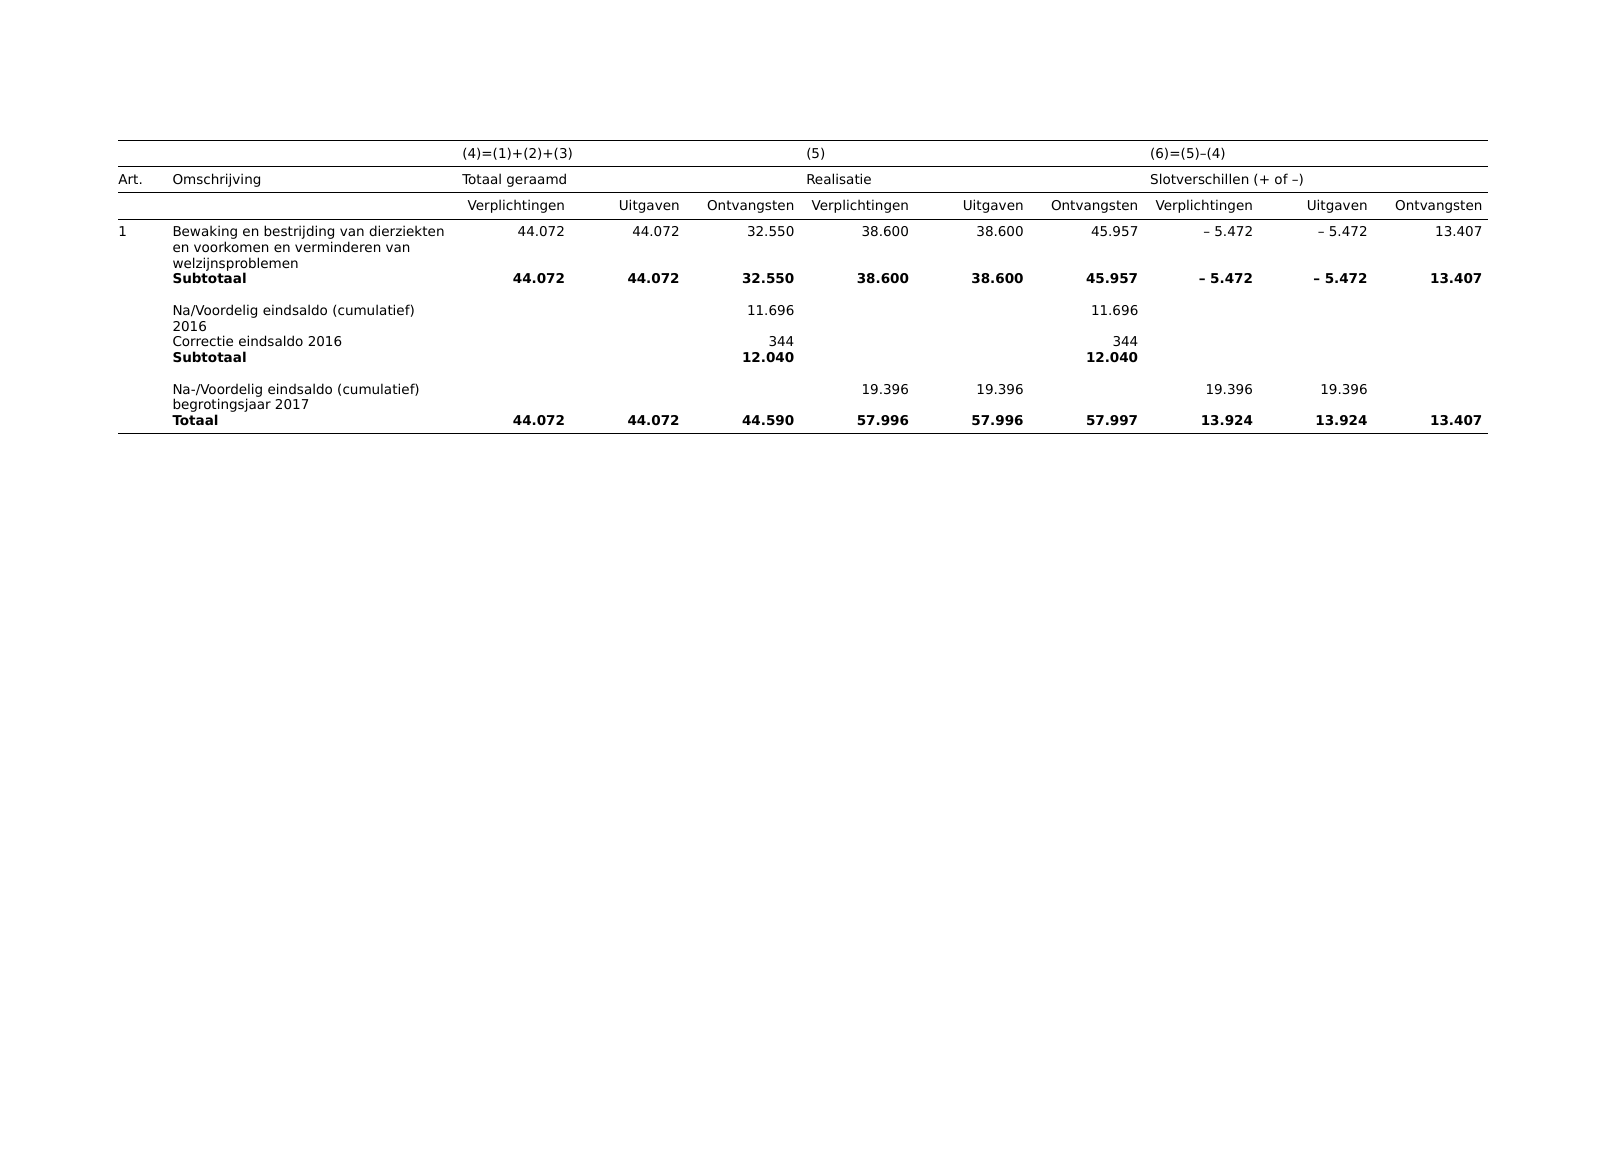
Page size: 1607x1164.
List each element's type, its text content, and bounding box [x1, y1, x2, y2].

table_header (5) [800, 141, 1144, 166]
table_cell [685, 287, 800, 303]
table_cell Slotverschillen (+ of –) [1144, 167, 1488, 192]
table_cell [915, 350, 1029, 366]
table_cell [1373, 381, 1488, 413]
table_cell [1144, 366, 1259, 381]
table_cell [1259, 303, 1373, 334]
table_cell 38.600 [915, 271, 1029, 287]
table_cell [915, 334, 1029, 350]
table_cell [456, 287, 571, 303]
table_cell [1144, 334, 1259, 350]
table_cell 11.696 [685, 303, 800, 334]
table_cell 32.550 [685, 271, 800, 287]
table_cell 38.600 [915, 220, 1029, 271]
table_header [118, 141, 166, 166]
table_cell Totaal [166, 413, 456, 433]
table_cell 44.072 [456, 271, 571, 287]
table_cell Verplichtingen [456, 193, 571, 218]
table_cell [915, 366, 1029, 381]
table_cell 44.590 [685, 413, 800, 433]
table_cell [571, 381, 685, 413]
table_cell [456, 303, 571, 334]
table_cell – 5.472 [1259, 220, 1373, 271]
table_cell [118, 271, 166, 287]
table_cell [118, 350, 166, 366]
table_cell Realisatie [800, 167, 1144, 192]
table_cell Uitgaven [915, 193, 1029, 218]
table_cell [571, 334, 685, 350]
table_cell [800, 334, 915, 350]
table_cell [118, 287, 166, 303]
table_cell [1259, 366, 1373, 381]
table_header (4)=(1)+(2)+(3) [456, 141, 800, 166]
table_cell [1144, 303, 1259, 334]
table_cell [1259, 334, 1373, 350]
table_cell 57.997 [1029, 413, 1144, 433]
table_cell [571, 303, 685, 334]
table_cell 12.040 [685, 350, 800, 366]
table_cell [456, 381, 571, 413]
table_cell 57.996 [800, 413, 915, 433]
table_cell [800, 350, 915, 366]
table_cell [1373, 334, 1488, 350]
table_cell [685, 366, 800, 381]
table_cell 13.924 [1144, 413, 1259, 433]
table_cell [571, 350, 685, 366]
table_cell [456, 366, 571, 381]
table_cell [571, 366, 685, 381]
table_cell Omschrijving [166, 167, 456, 192]
table_cell 45.957 [1029, 220, 1144, 271]
table_cell [800, 366, 915, 381]
table_cell 45.957 [1029, 271, 1144, 287]
table_cell 13.407 [1373, 220, 1488, 271]
table_cell [456, 334, 571, 350]
table_cell 57.996 [915, 413, 1029, 433]
table_cell Ontvangsten [1029, 193, 1144, 218]
table_cell 19.396 [915, 381, 1029, 413]
table_cell 13.407 [1373, 271, 1488, 287]
table_cell [118, 193, 166, 218]
table_cell 19.396 [800, 381, 915, 413]
table_cell [1373, 287, 1488, 303]
table_cell 38.600 [800, 220, 915, 271]
table_cell – 5.472 [1144, 220, 1259, 271]
table_cell [166, 366, 456, 381]
table_cell [571, 287, 685, 303]
table_cell [1029, 366, 1144, 381]
table_cell 44.072 [456, 413, 571, 433]
table_cell 38.600 [800, 271, 915, 287]
table_cell [118, 303, 166, 334]
table_cell Subtotaal [166, 271, 456, 287]
table_header [166, 141, 456, 166]
table_cell – 5.472 [1259, 271, 1373, 287]
table_cell 12.040 [1029, 350, 1144, 366]
table_cell 344 [685, 334, 800, 350]
table_cell Na-/Voordelig eindsaldo (cumulatief) begrotingsjaar 2017 [166, 381, 456, 413]
table_cell [1373, 366, 1488, 381]
table_cell Ontvangsten [1373, 193, 1488, 218]
table_cell Verplichtingen [800, 193, 915, 218]
table_cell Na/Voordelig eindsaldo (cumulatief) 2016 [166, 303, 456, 334]
table_cell 32.550 [685, 220, 800, 271]
table_cell [1144, 287, 1259, 303]
table_cell [456, 350, 571, 366]
table_cell Verplichtingen [1144, 193, 1259, 218]
table_cell [685, 381, 800, 413]
table_cell [118, 366, 166, 381]
table_cell [1029, 287, 1144, 303]
table_cell [800, 287, 915, 303]
table_cell Correctie eindsaldo 2016 [166, 334, 456, 350]
table_cell Ontvangsten [685, 193, 800, 218]
table_cell 11.696 [1029, 303, 1144, 334]
table_cell Bewaking en bestrijding van dierziekten en voorkomen en verminderen van welzijnsproblemen [166, 220, 456, 271]
table_cell [1144, 350, 1259, 366]
table_cell 44.072 [571, 413, 685, 433]
table_cell 44.072 [456, 220, 571, 271]
table_cell 44.072 [571, 271, 685, 287]
table_cell [915, 287, 1029, 303]
table_cell Uitgaven [1259, 193, 1373, 218]
table_cell [1373, 303, 1488, 334]
table_cell Subtotaal [166, 350, 456, 366]
table_cell Totaal geraamd [456, 167, 800, 192]
table_cell [166, 287, 456, 303]
table_cell [1029, 381, 1144, 413]
table_cell 19.396 [1144, 381, 1259, 413]
table_cell [800, 303, 915, 334]
table_cell 44.072 [571, 220, 685, 271]
table_cell 19.396 [1259, 381, 1373, 413]
table_cell [166, 193, 456, 218]
table_cell [118, 413, 166, 433]
table_cell [1259, 287, 1373, 303]
table_header (6)=(5)–(4) [1144, 141, 1488, 166]
table_cell [1373, 350, 1488, 366]
table_cell 13.924 [1259, 413, 1373, 433]
table_cell [1259, 350, 1373, 366]
table_cell 13.407 [1373, 413, 1488, 433]
table_cell [118, 381, 166, 413]
table_cell [915, 303, 1029, 334]
table_cell Uitgaven [571, 193, 685, 218]
table_cell [118, 334, 166, 350]
table_cell 344 [1029, 334, 1144, 350]
table_cell Art. [118, 167, 166, 192]
table_cell 1 [118, 220, 166, 271]
table_cell – 5.472 [1144, 271, 1259, 287]
